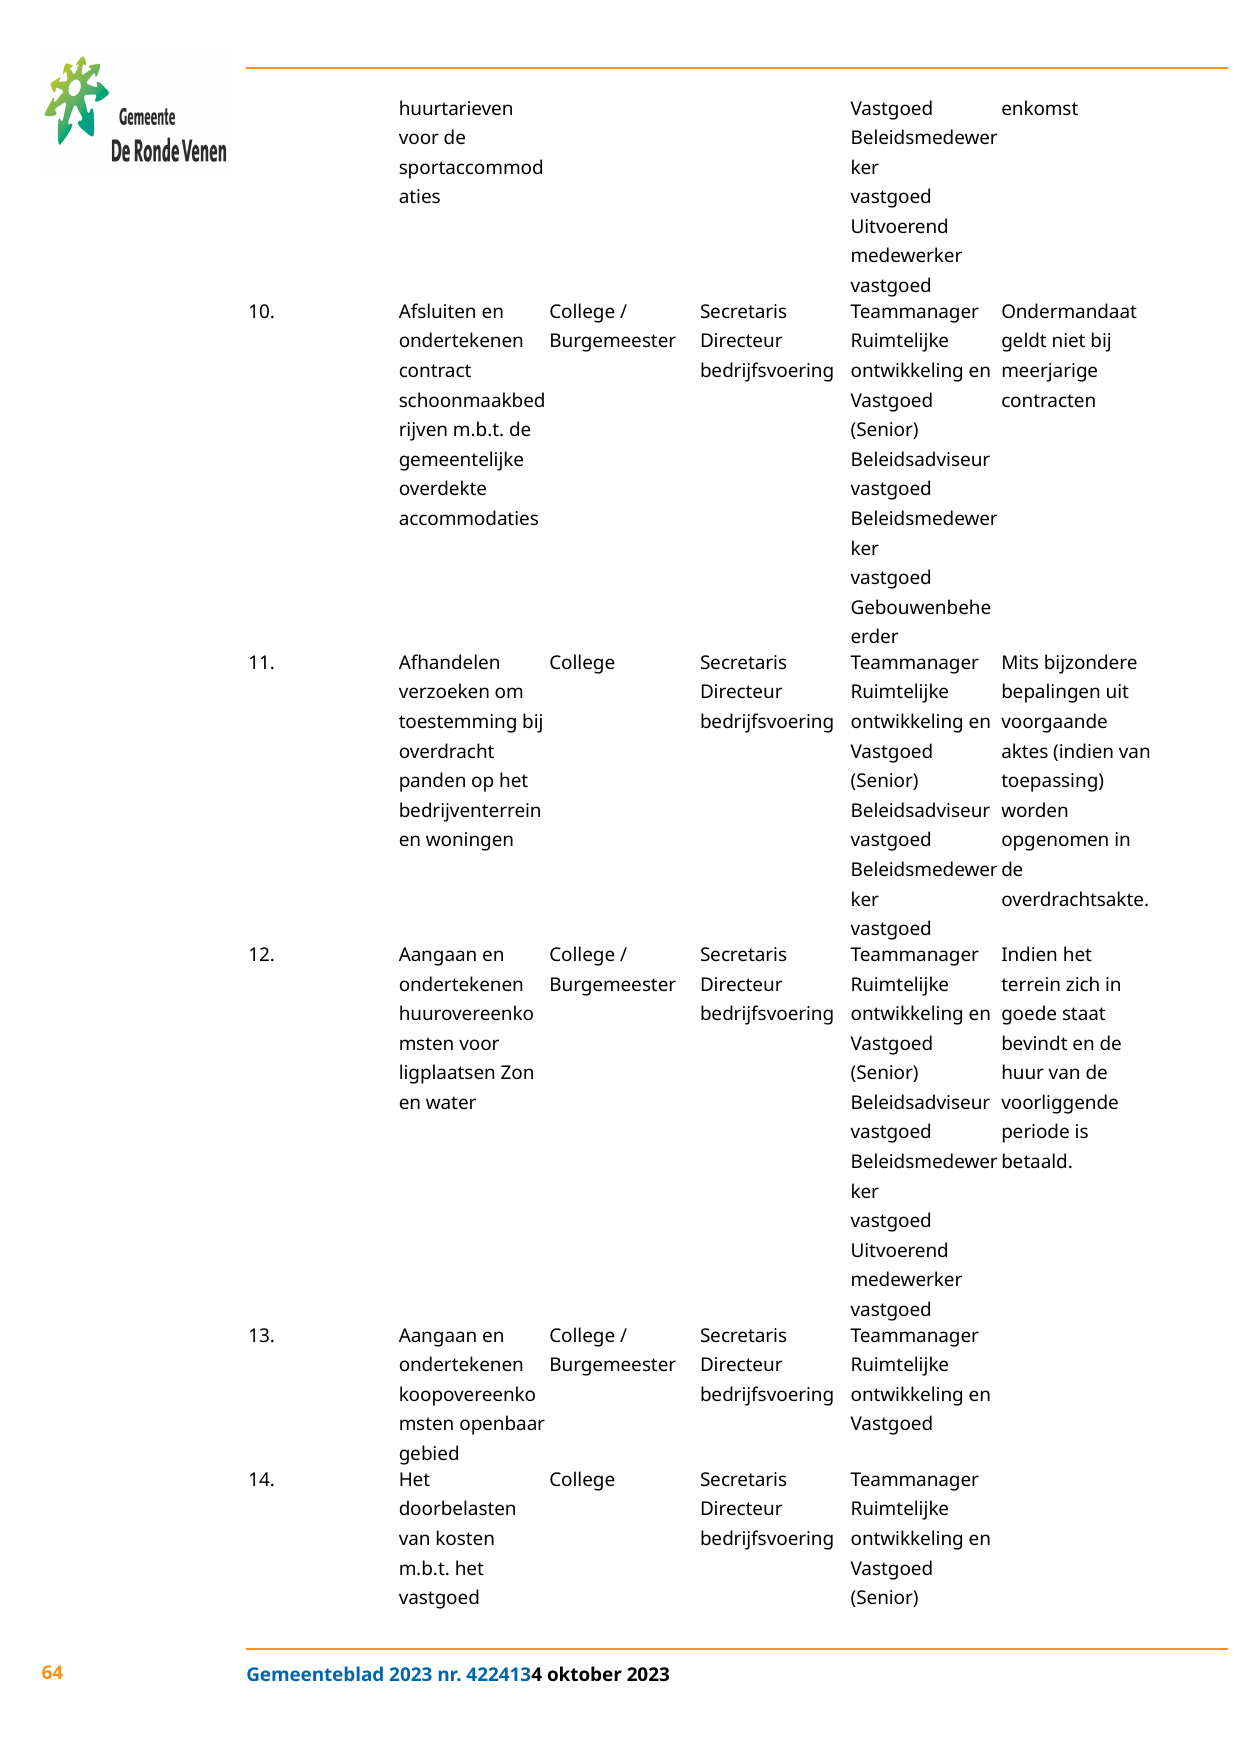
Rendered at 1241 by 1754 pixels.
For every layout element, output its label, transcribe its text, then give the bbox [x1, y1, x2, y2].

table_cell [549, 95, 700, 298]
table_cell Ondermandaat geldt niet bij meerjarige contracten [1001, 298, 1152, 649]
table_cell 13. [248, 1322, 398, 1466]
table_cell Aangaan en ondertekenen huurovereenkomsten voor ligplaatsen Zon en water [399, 941, 549, 1322]
table_cell College [549, 1466, 700, 1610]
table_cell [248, 95, 398, 298]
table_cell College [549, 649, 700, 941]
table_cell Afsluiten en ondertekenen contract schoonmaakbedrijven m.b.t. de gemeentelijke overdekte accommodaties [399, 298, 549, 649]
table_cell Teammanager Ruimtelijke ontwikkeling en Vastgoed [850, 1322, 1001, 1466]
table_cell Teammanager Ruimtelijke ontwikkeling en Vastgoed (Senior) [850, 1466, 1001, 1610]
table_cell [700, 95, 850, 298]
table_cell Indien het terrein zich in goede staat bevindt en de huur van de voorliggende periode is betaald. [1001, 941, 1152, 1322]
table_cell Mits bijzondere bepalingen uit voorgaande aktes (indien van toepassing) worden opgenomen in de overdrachtsakte. [1001, 649, 1152, 941]
table_cell College / Burgemeester [549, 298, 700, 649]
table_cell Secretaris Directeur bedrijfsvoering [700, 298, 850, 649]
table_cell 11. [248, 649, 398, 941]
table_cell Aangaan en ondertekenen koopovereenkomsten openbaar gebied [399, 1322, 549, 1466]
table_cell enkomst [1001, 95, 1152, 298]
table_cell Afhandelen verzoeken om toestemming bij overdracht panden op het bedrijventerrein en woningen [399, 649, 549, 941]
table_cell Vastgoed Beleidsmedewerker vastgoed Uitvoerend medewerker vastgoed [850, 95, 1001, 298]
table_cell Secretaris Directeur bedrijfsvoering [700, 1466, 850, 1610]
table_cell Teammanager Ruimtelijke ontwikkeling en Vastgoed (Senior) Beleidsadviseur vastgoed Beleidsmedewerker vastgoed Gebouwenbeheerder [850, 298, 1001, 649]
table_cell Het doorbelasten van kosten m.b.t. het vastgoed [399, 1466, 549, 1610]
table_cell [1001, 1322, 1152, 1466]
table_cell College / Burgemeester [549, 941, 700, 1322]
table_cell Teammanager Ruimtelijke ontwikkeling en Vastgoed (Senior) Beleidsadviseur vastgoed Beleidsmedewerker vastgoed Uitvoerend medewerker vastgoed [850, 941, 1001, 1322]
picture [41, 47, 231, 172]
table_cell Teammanager Ruimtelijke ontwikkeling en Vastgoed (Senior) Beleidsadviseur vastgoed Beleidsmedewerker vastgoed [850, 649, 1001, 941]
table_cell 14. [248, 1466, 398, 1610]
table_cell 10. [248, 298, 398, 649]
table_cell Secretaris Directeur bedrijfsvoering [700, 1322, 850, 1466]
table_cell huurtarieven voor de sportaccommodaties [399, 95, 549, 298]
table_cell Secretaris Directeur bedrijfsvoering [700, 941, 850, 1322]
table_cell Secretaris Directeur bedrijfsvoering [700, 649, 850, 941]
table_cell 12. [248, 941, 398, 1322]
table_cell [1001, 1466, 1152, 1610]
table_cell College / Burgemeester [549, 1322, 700, 1466]
